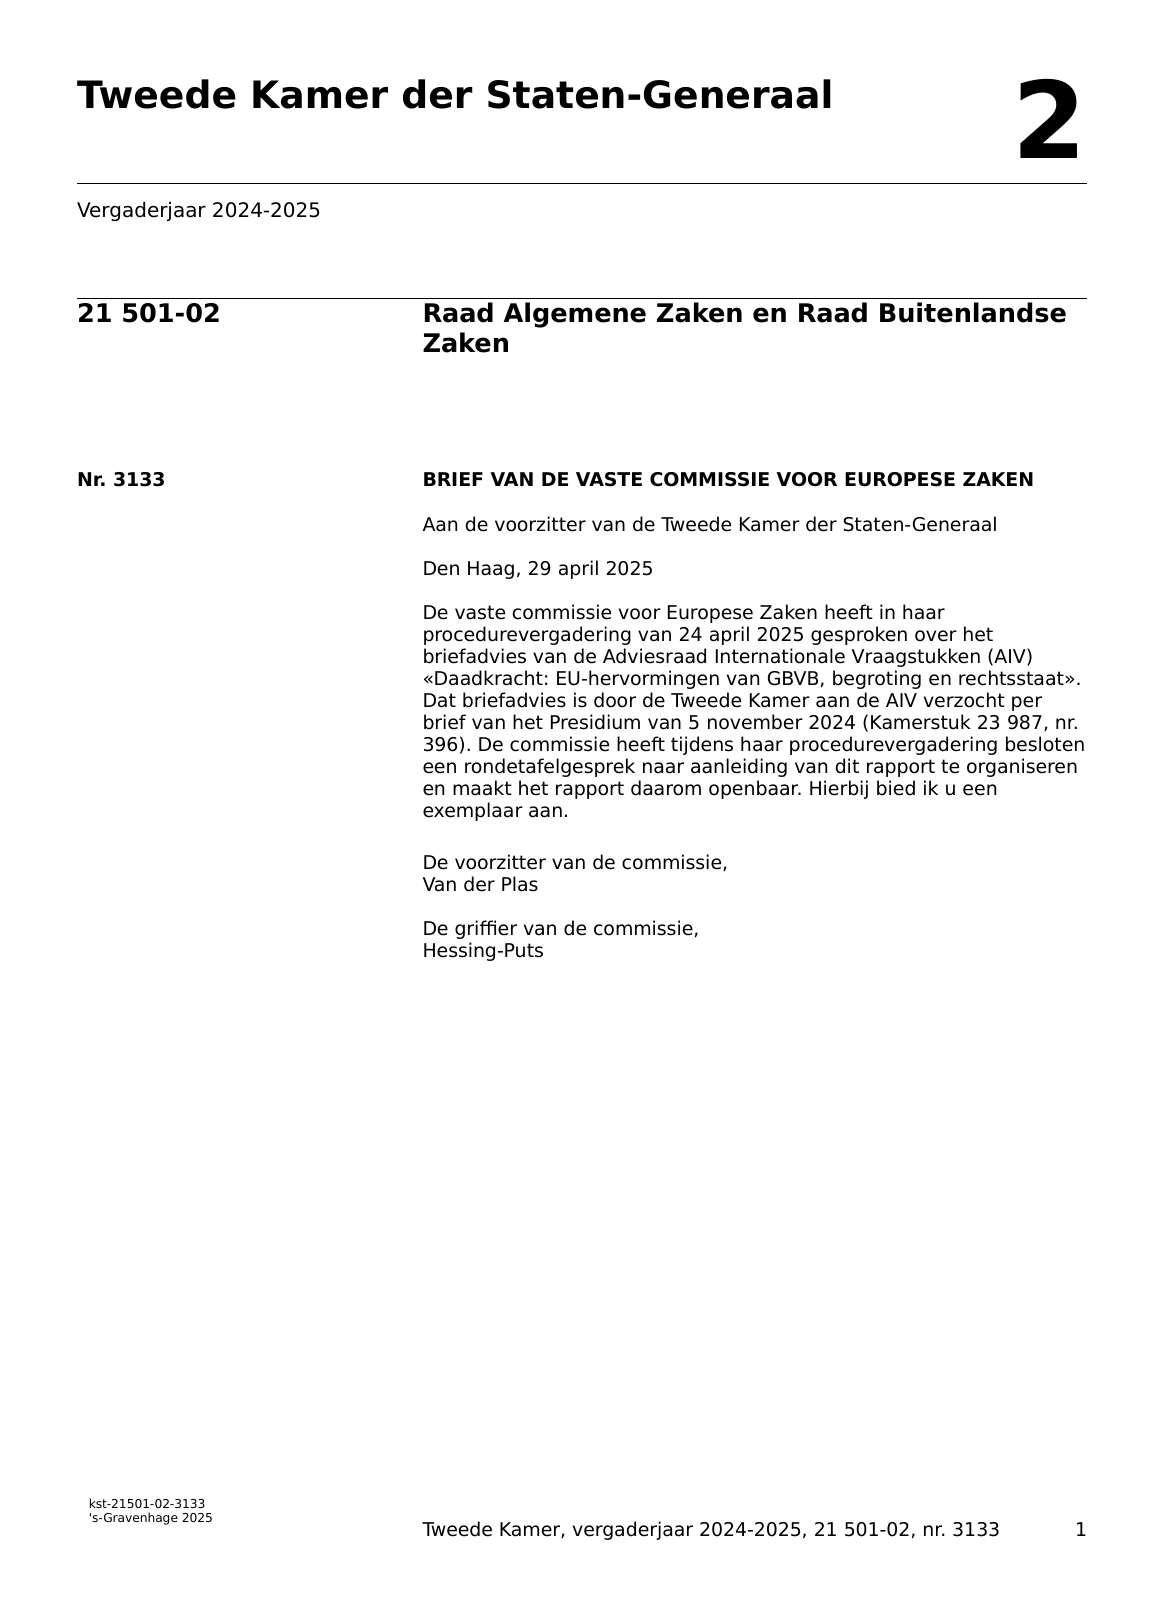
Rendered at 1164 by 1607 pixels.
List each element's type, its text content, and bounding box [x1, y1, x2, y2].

text 's-Gravenhage 2025 [88, 1511, 323, 1525]
table_header Tweede Kamer der Staten-Generaal [77, 59, 886, 183]
text kst-21501-02-3133 [88, 1497, 323, 1511]
text De griffier van de commissie, Hessing-Puts [422, 918, 1087, 962]
text Aan de voorzitter van de Tweede Kamer der Staten-Generaal [422, 513, 1087, 536]
text Den Haag, 29 april 2025 [422, 558, 1087, 580]
text De vaste commissie voor Europese Zaken heeft in haar procedurevergadering van 24 april 2025 gesproken over het briefadvies van de Adviesraad Internationale Vraagstukken (AIV) «Daadkracht: EU-hervormingen van GBVB, begroting en rechtsstaat». Dat briefadvies is door de Tweede Kamer aan de AIV verzocht per brief van het Presidium van 5 november 2024 (Kamerstuk 23 987, nr. 396). De commissie heeft tijdens haar procedurevergadering besloten een rondetafelgesprek naar aanleiding van dit rapport te organiseren en maakt het rapport daarom openbaar. Hierbij bied ik u een exemplaar aan. [422, 602, 1087, 822]
subtitle 21 501-02 Raad Algemene Zaken en Raad Buitenlandse Zaken [77, 299, 1087, 358]
table_cell Vergaderjaar 2024-2025 [77, 184, 1087, 298]
text De voorzitter van de commissie, Van der Plas [422, 852, 1087, 896]
table_header 2 [886, 59, 1087, 183]
subtitle Nr. 3133 BRIEF VAN DE VASTE COMMISSIE VOOR EUROPESE ZAKEN [77, 469, 1087, 491]
